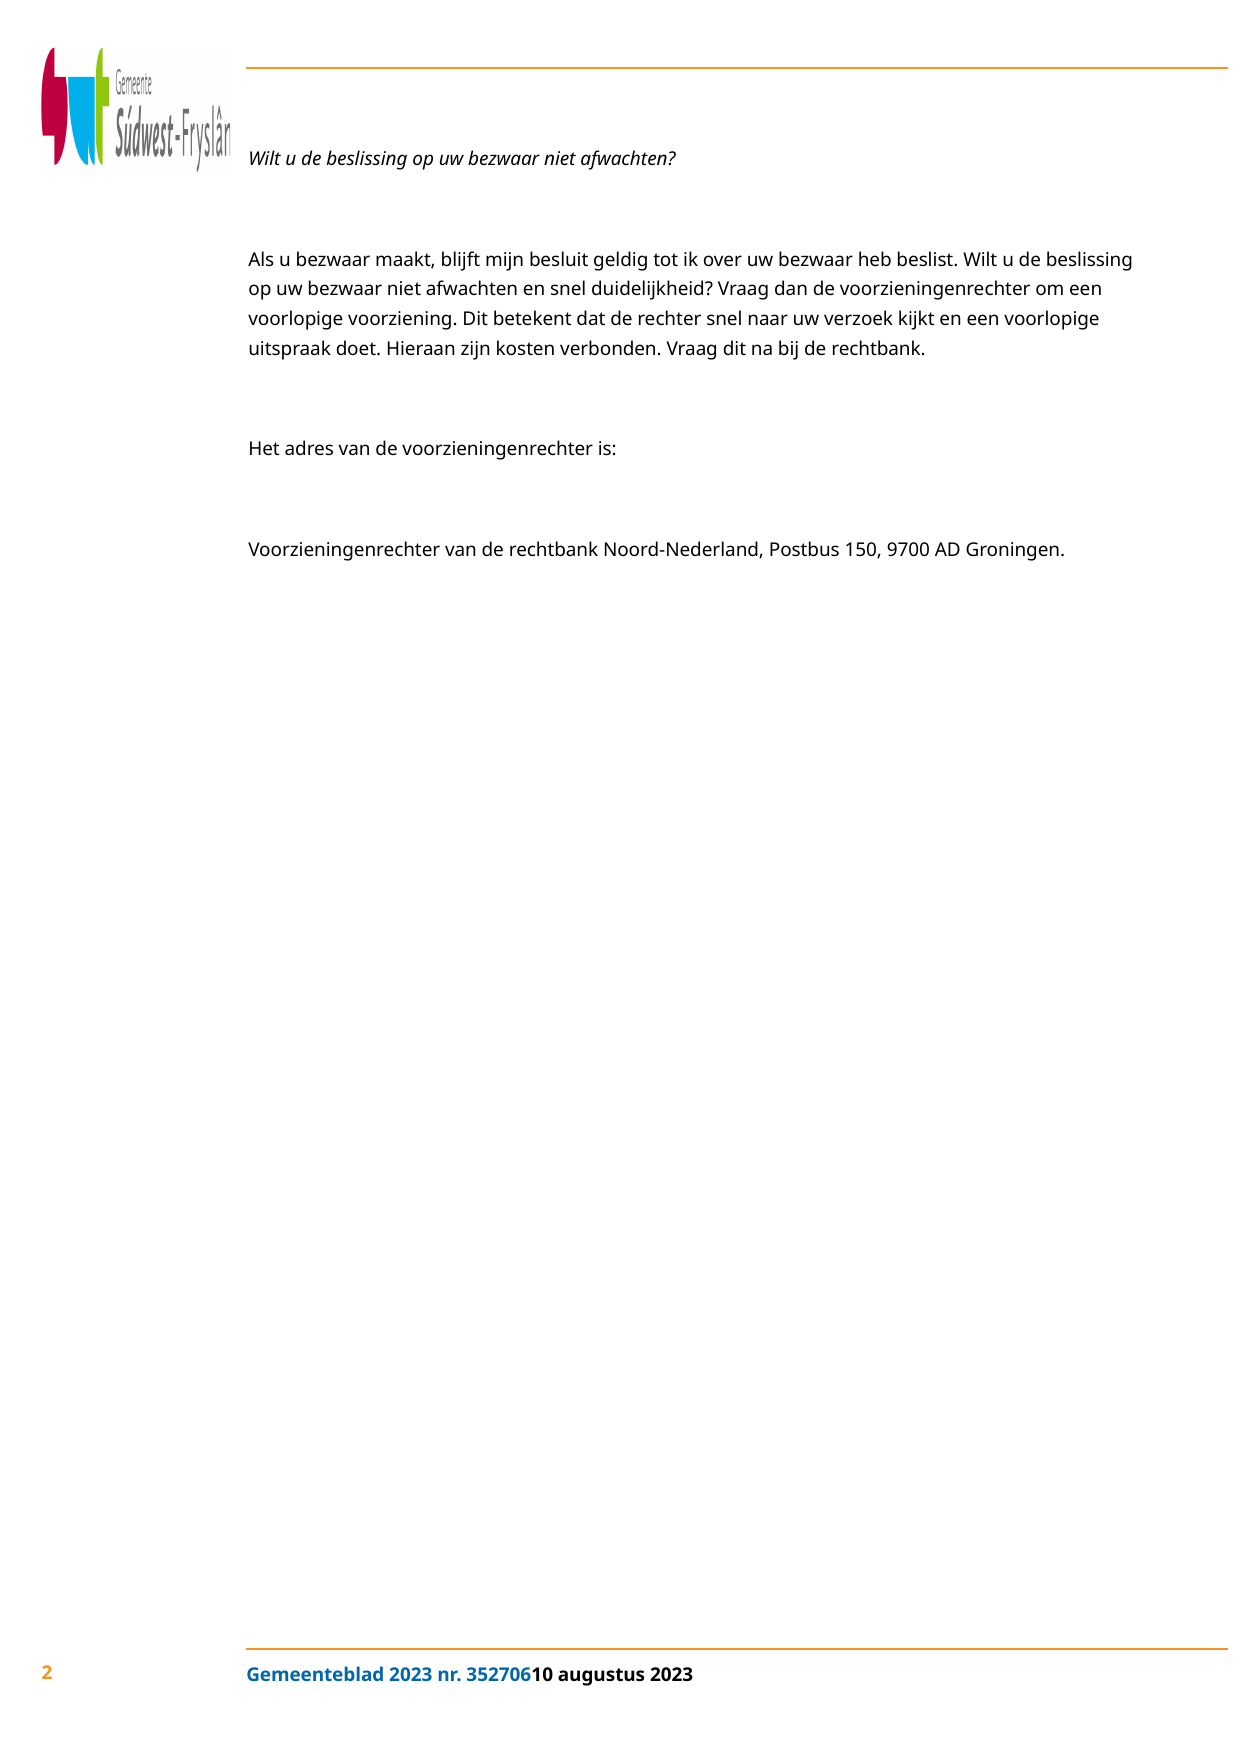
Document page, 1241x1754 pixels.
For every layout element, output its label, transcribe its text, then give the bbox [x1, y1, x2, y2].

text Als u bezwaar maakt, blijft mijn besluit geldig tot ik over uw bezwaar heb beslist. Wilt u de beslissing op uw bezwaar niet afwachten en snel duidelijkheid? Vraag dan de voorzieningenrechter om een voorlopige voorziening. Dit betekent dat de rechter snel naar uw verzoek kijkt en een voorlopige uitspraak doet. Hieraan zijn kosten verbonden. Vraag dit na bij de rechtbank. [248, 246, 1152, 361]
picture [41, 47, 231, 172]
text Wilt u de beslissing op uw bezwaar niet afwachten? [248, 145, 1152, 171]
text Het adres van de voorzieningenrechter is: [248, 436, 1152, 461]
text Voorzieningenrechter van de rechtbank Noord-Nederland, Postbus 150, 9700 AD Groningen. [248, 536, 1152, 562]
